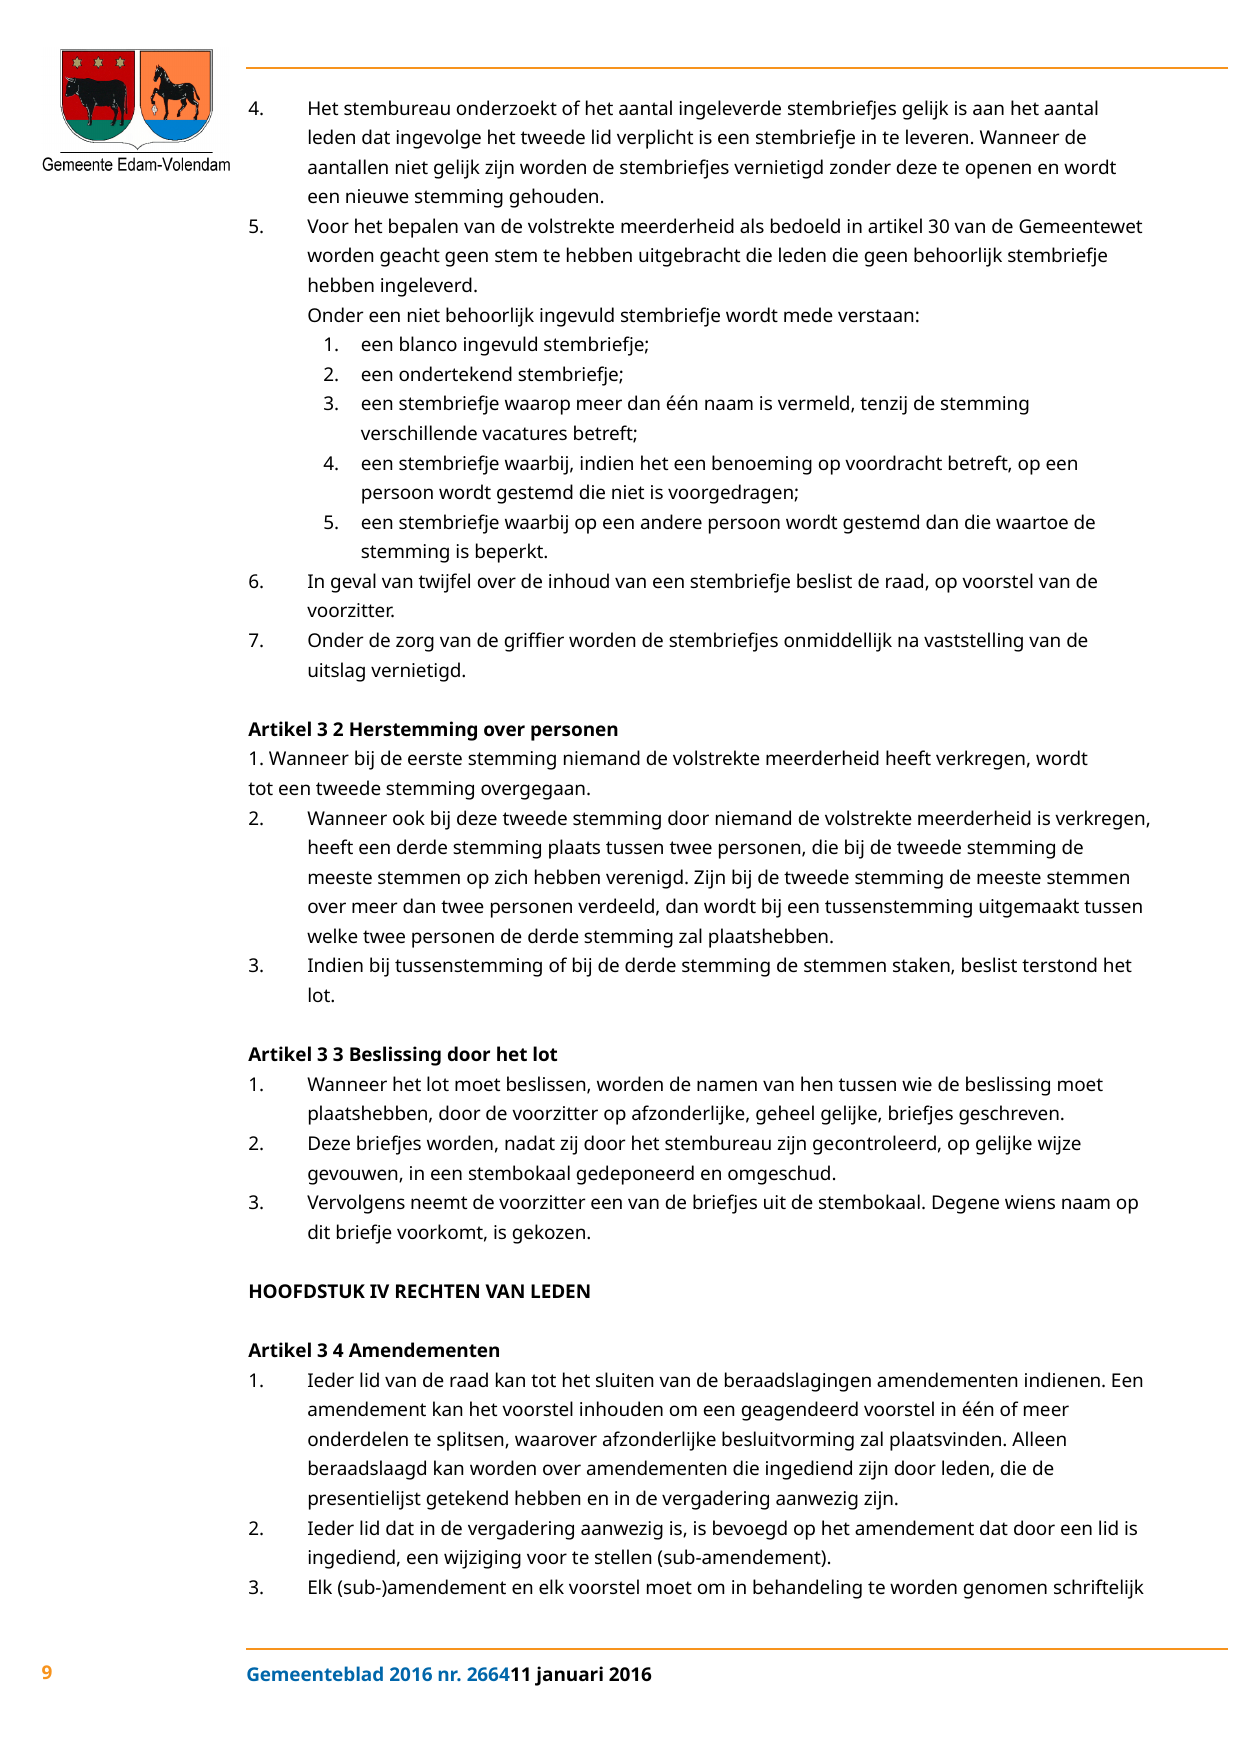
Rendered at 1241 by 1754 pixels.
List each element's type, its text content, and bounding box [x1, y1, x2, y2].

list Deze briefjes worden, nadat zij door het stembureau zijn gecontroleerd, op gelijke wijze gevouwen, in een stembokaal gedeponeerd en omgeschud. [248, 1130, 1152, 1186]
list Ieder lid dat in de vergadering aanwezig is, is bevoegd op het amendement dat door een lid is ingediend, een wijziging voor te stellen (sub-amendement). [248, 1515, 1152, 1570]
list Wanneer het lot moet beslissen, worden de namen van hen tussen wie de beslissing moet plaatshebben, door de voorzitter op afzonderlijke, geheel gelijke, briefjes geschreven. [248, 1071, 1152, 1126]
list een blanco ingevuld stembriefje; [323, 331, 1152, 357]
list een stembriefje waarop meer dan één naam is vermeld, tenzij de stemming verschillende vacatures betreft; [323, 391, 1152, 446]
text Artikel 3 2 Herstemming over personen [248, 716, 1152, 742]
list Wanneer ook bij deze tweede stemming door niemand de volstrekte meerderheid is verkregen, heeft een derde stemming plaats tussen twee personen, die bij de tweede stemming de meeste stemmen op zich hebben verenigd. Zijn bij de tweede stemming de meeste stemmen over meer dan twee personen verdeeld, dan wordt bij een tussenstemming uitgemaakt tussen welke twee personen de derde stemming zal plaatshebben. [248, 805, 1152, 949]
list Het stembureau onderzoekt of het aantal ingeleverde stembriefjes gelijk is aan het aantal leden dat ingevolge het tweede lid verplicht is een stembriefje in te leveren. Wanneer de aantallen niet gelijk zijn worden de stembriefjes vernietigd zonder deze te openen en wordt een nieuwe stemming gehouden. [248, 95, 1152, 209]
text Artikel 3 4 Amendementen [248, 1337, 1152, 1363]
list In geval van twijfel over de inhoud van een stembriefje beslist de raad, op voorstel van de voorzitter. [248, 568, 1152, 623]
list Elk (sub-)amendement en elk voorstel moet om in behandeling te worden genomen schriftelijk [248, 1574, 1152, 1600]
list een ondertekend stembriefje; [323, 361, 1152, 387]
text tot een tweede stemming overgegaan. [248, 775, 1152, 801]
list een stembriefje waarbij op een andere persoon wordt gestemd dan die waartoe de stemming is beperkt. [323, 509, 1152, 564]
text Artikel 3 3 Beslissing door het lot [248, 1041, 1152, 1067]
picture [41, 47, 231, 172]
text HOOFDSTUK IV RECHTEN VAN LEDEN [248, 1278, 1152, 1304]
list Ieder lid van de raad kan tot het sluiten van de beraadslagingen amendementen indienen. Een amendement kan het voorstel inhouden om een geagendeerd voorstel in één of meer onderdelen te splitsen, waarover afzonderlijke besluitvorming zal plaatsvinden. Alleen beraadslaagd kan worden over amendementen die ingediend zijn door leden, die de presentielijst getekend hebben en in de vergadering aanwezig zijn. [248, 1367, 1152, 1511]
list Onder een niet behoorlijk ingevuld stembriefje wordt mede verstaan: [248, 302, 1152, 328]
list Onder de zorg van de griffier worden de stembriefjes onmiddellijk na vaststelling van de uitslag vernietigd. [248, 627, 1152, 683]
text 1. Wanneer bij de eerste stemming niemand de volstrekte meerderheid heeft verkregen, wordt [248, 746, 1152, 771]
list Indien bij tussenstemming of bij de derde stemming de stemmen staken, beslist terstond het lot. [248, 953, 1152, 1008]
list Vervolgens neemt de voorzitter een van de briefjes uit de stembokaal. Degene wiens naam op dit briefje voorkomt, is gekozen. [248, 1189, 1152, 1245]
list een stembriefje waarbij, indien het een benoeming op voordracht betreft, op een persoon wordt gestemd die niet is voorgedragen; [323, 450, 1152, 505]
list Voor het bepalen van de volstrekte meerderheid als bedoeld in artikel 30 van de Gemeentewet worden geacht geen stem te hebben uitgebracht die leden die geen behoorlijk stembriefje hebben ingeleverd. [248, 213, 1152, 298]
